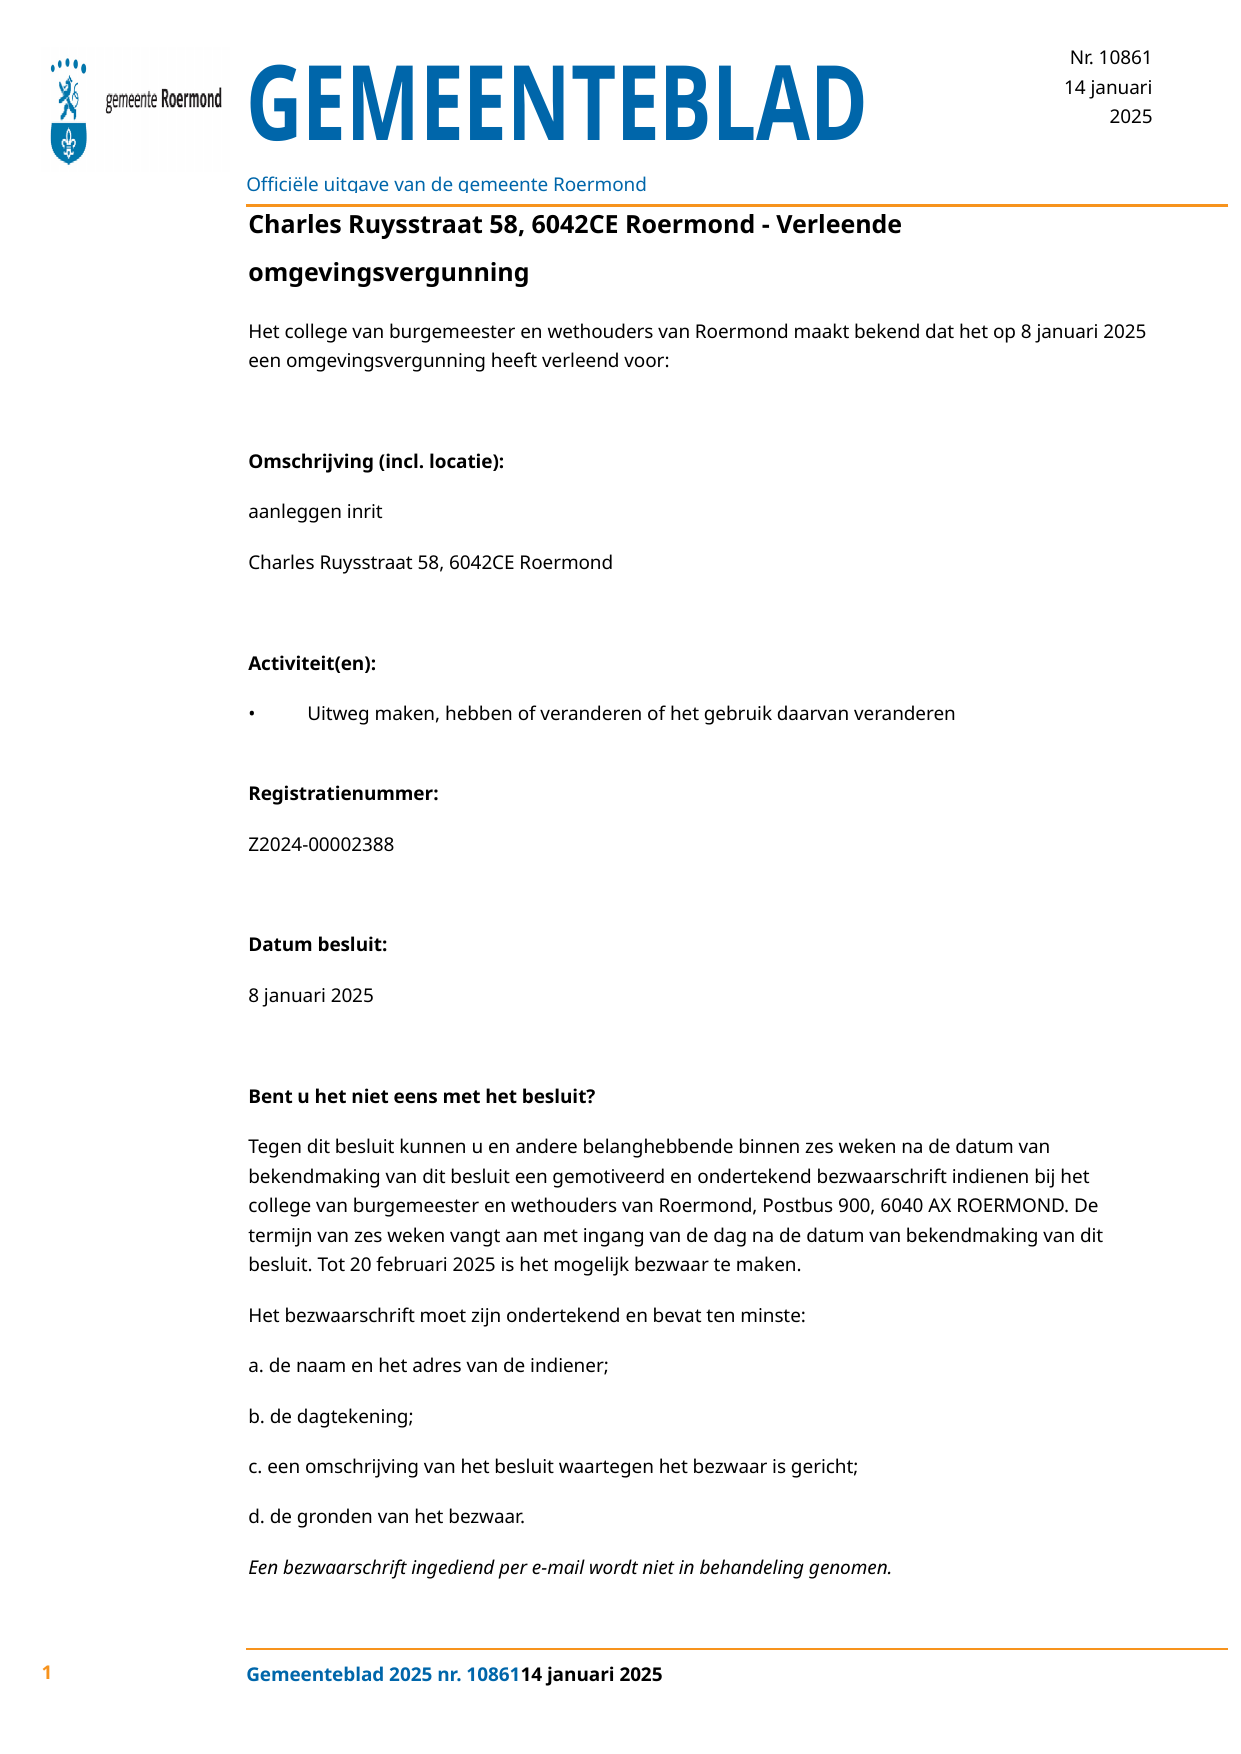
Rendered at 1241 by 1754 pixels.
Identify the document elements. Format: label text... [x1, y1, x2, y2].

text Registratienummer: [248, 780, 1152, 806]
text Tegen dit besluit kunnen u en andere belanghebbende binnen zes weken na de datum van bekendmaking van dit besluit een gemotiveerd en ondertekend bezwaarschrift indienen bij het college van burgemeester en wethouders van Roermond, Postbus 900, 6040 AX ROERMOND. De termijn van zes weken vangt aan met ingang van de dag na de datum van bekendmaking van dit besluit. Tot 20 februari 2025 is het mogelijk bezwaar te maken. [248, 1133, 1152, 1277]
picture [41, 47, 231, 172]
text d. de gronden van het bezwaar. [248, 1504, 1152, 1529]
text b. de dagtekening; [248, 1403, 1152, 1429]
text Activiteit(en): [248, 650, 1152, 676]
text Omschrijving (incl. locatie): [248, 448, 1152, 474]
text Het bezwaarschrift moet zijn ondertekend en bevat ten minste: [248, 1302, 1152, 1328]
text Z2024-00002388 [248, 831, 1152, 857]
text Charles Ruysstraat 58, 6042CE Roermond - Verleende omgevingsvergunning [248, 207, 1152, 288]
text 8 januari 2025 [248, 982, 1152, 1008]
text Datum besluit: [248, 932, 1152, 957]
text aanleggen inrit [248, 499, 1152, 524]
text a. de naam en het adres van de indiener; [248, 1352, 1152, 1378]
text Het college van burgemeester en wethouders van Roermond maakt bekend dat het op 8 januari 2025 een omgevingsvergunning heeft verleend voor: [248, 318, 1152, 373]
text Een bezwaarschrift ingediend per e-mail wordt niet in behandeling genomen. [248, 1554, 1152, 1580]
text c. een omschrijving van het besluit waartegen het bezwaar is gericht; [248, 1453, 1152, 1479]
list Uitweg maken, hebben of veranderen of het gebruik daarvan veranderen [248, 700, 1152, 726]
text Bent u het niet eens met het besluit? [248, 1083, 1152, 1109]
text Charles Ruysstraat 58, 6042CE Roermond [248, 549, 1152, 575]
